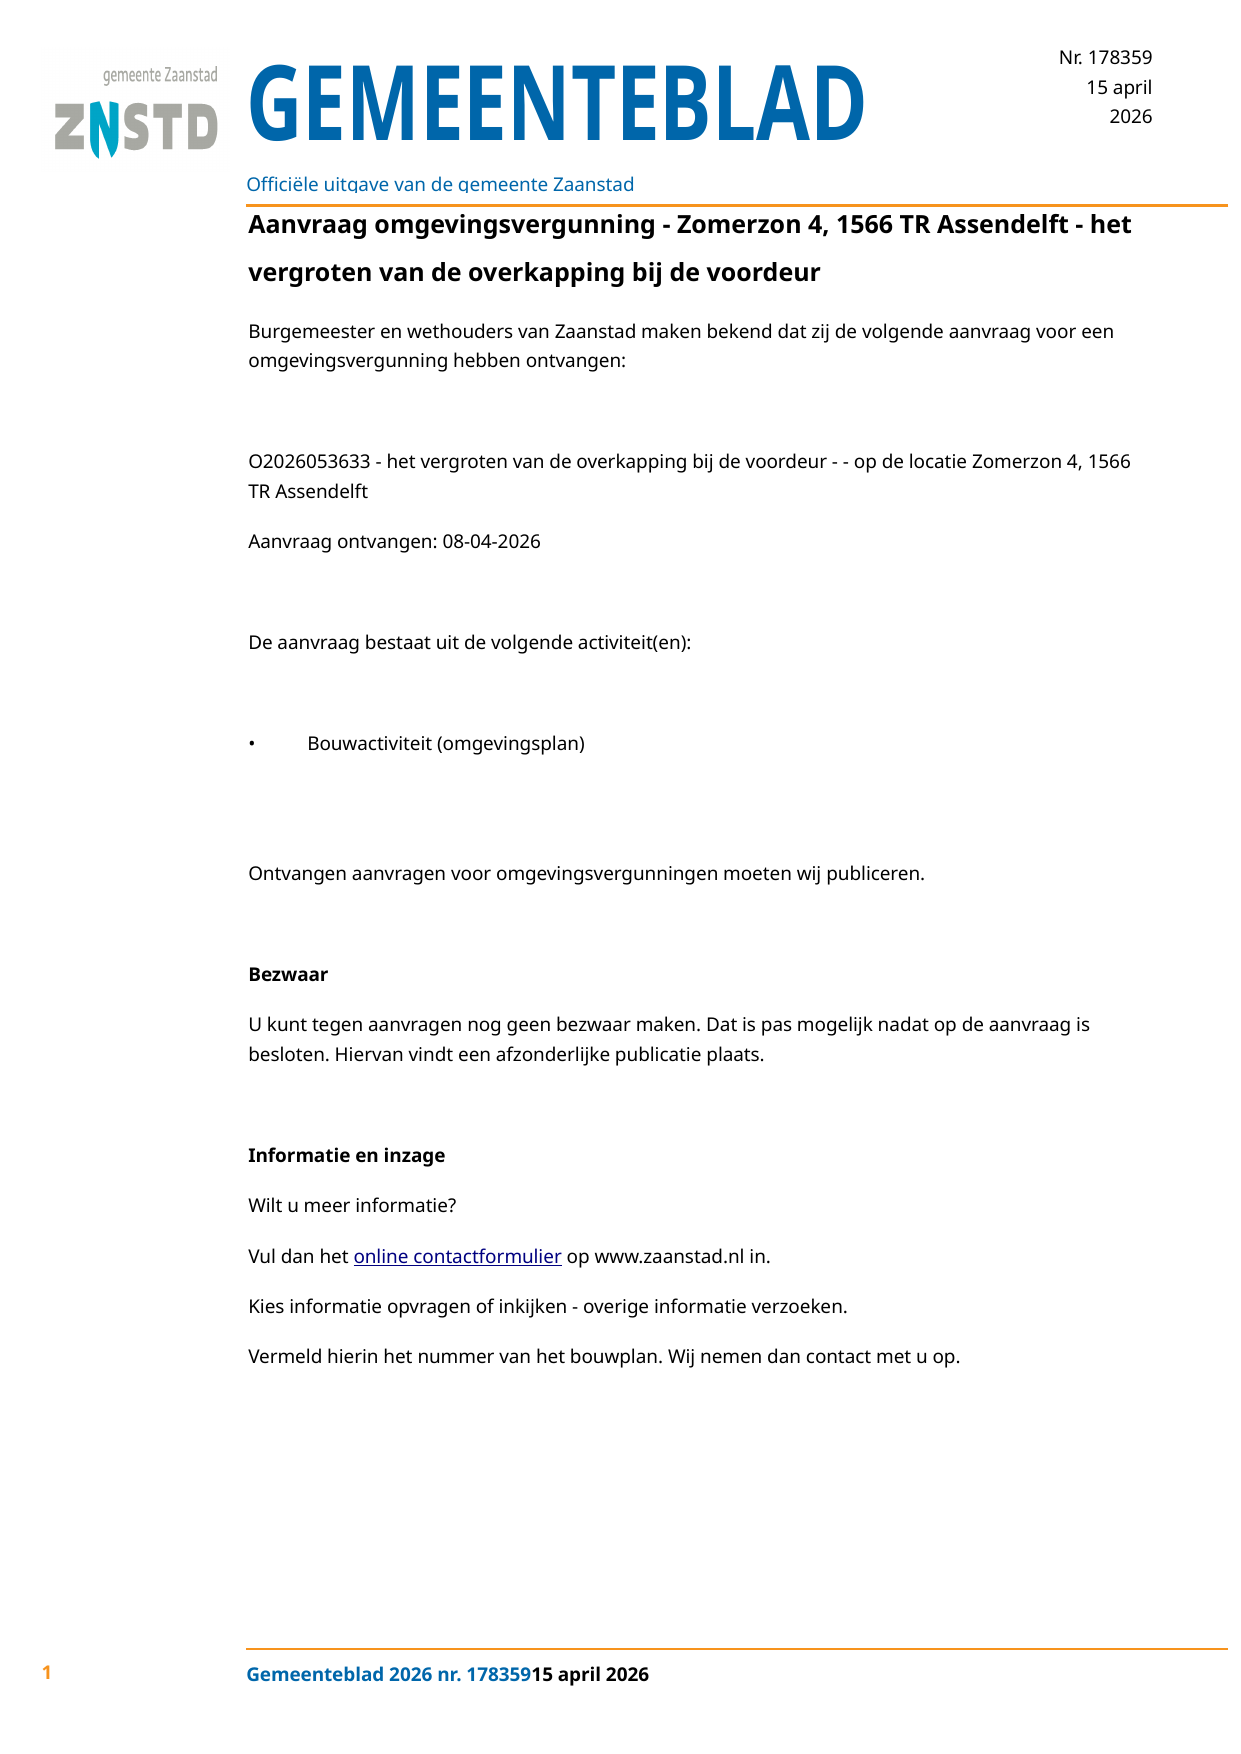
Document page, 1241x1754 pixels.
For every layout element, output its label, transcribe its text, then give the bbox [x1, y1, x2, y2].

list Bouwactiviteit (omgevingsplan) [248, 730, 1152, 756]
text U kunt tegen aanvragen nog geen bezwaar maken. Dat is pas mogelijk nadat op de aanvraag is besloten. Hiervan vindt een afzonderlijke publicatie plaats. [248, 1012, 1152, 1067]
text Aanvraag omgevingsvergunning - Zomerzon 4, 1566 TR Assendelft - het vergroten van de overkapping bij de voordeur [248, 207, 1152, 288]
text Kies informatie opvragen of inkijken - overige informatie verzoeken. [248, 1293, 1152, 1319]
text Vul dan het online contactformulier op www.zaanstad.nl in. [248, 1243, 1152, 1269]
picture [41, 47, 231, 172]
text Vermeld hierin het nummer van het bouwplan. Wij nemen dan contact met u op. [248, 1344, 1152, 1369]
text Burgemeester en wethouders van Zaanstad maken bekend dat zij de volgende aanvraag voor een omgevingsvergunning hebben ontvangen: [248, 318, 1152, 373]
text O2026053633 - het vergroten van de overkapping bij de voordeur - - op de locatie Zomerzon 4, 1566 TR Assendelft [248, 448, 1152, 504]
text De aanvraag bestaat uit de volgende activiteit(en): [248, 629, 1152, 655]
text Aanvraag ontvangen: 08-04-2026 [248, 528, 1152, 554]
text Bezwaar [248, 961, 1152, 987]
text Informatie en inzage [248, 1142, 1152, 1168]
text Ontvangen aanvragen voor omgevingsvergunningen moeten wij publiceren. [248, 860, 1152, 886]
text Wilt u meer informatie? [248, 1192, 1152, 1218]
